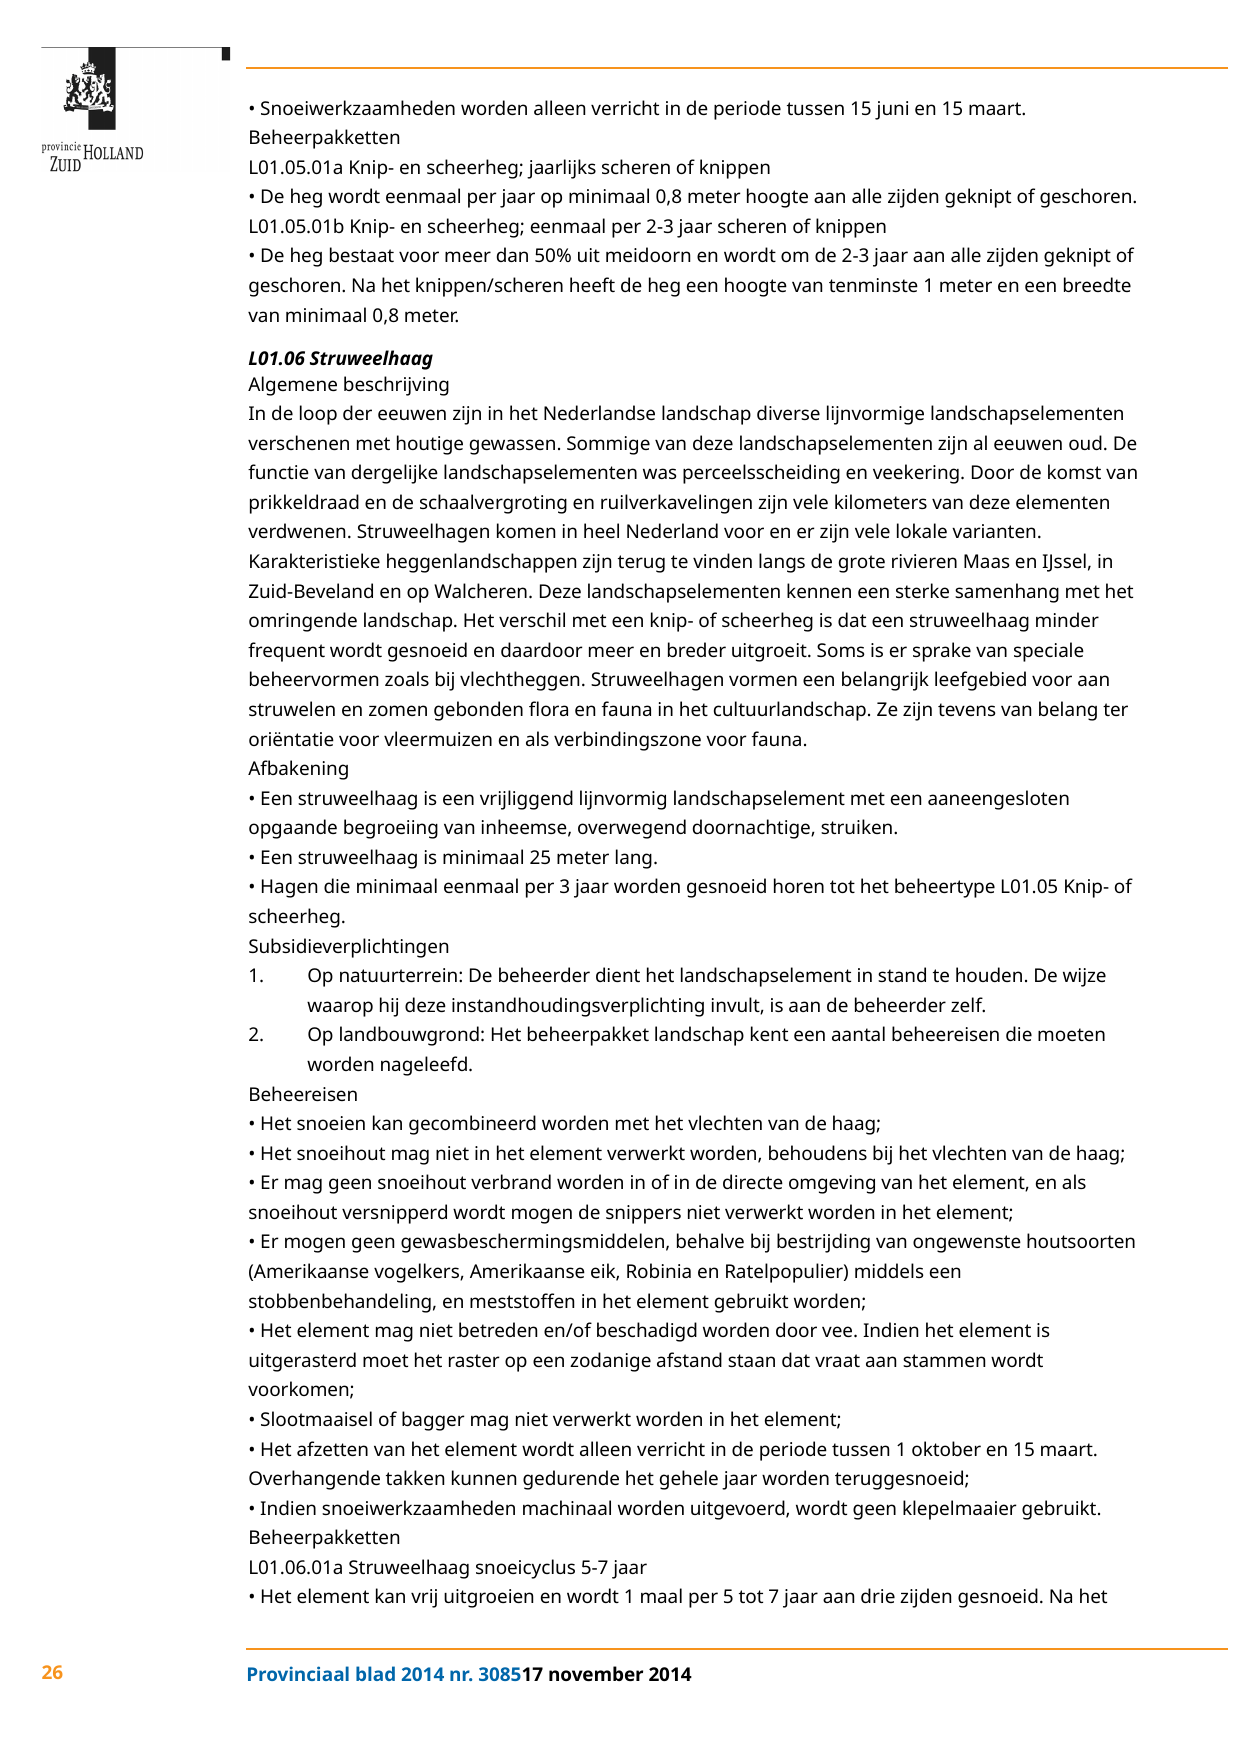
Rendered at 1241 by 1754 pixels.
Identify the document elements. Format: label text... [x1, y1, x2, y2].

text • Het element kan vrij uitgroeien en wordt 1 maal per 5 tot 7 jaar aan drie zijden gesnoeid. Na het [248, 1584, 1152, 1609]
text • Het snoeihout mag niet in het element verwerkt worden, behoudens bij het vlechten van de haag; [248, 1140, 1152, 1166]
text L01.06.01a Struweelhaag snoeicyclus 5-7 jaar [248, 1554, 1152, 1580]
text Beheerpakketten [248, 124, 1152, 150]
text • Hagen die minimaal eenmaal per 3 jaar worden gesnoeid horen tot het beheertype L01.05 Knip- of scheerheg. [248, 874, 1152, 929]
text Afbakening [248, 755, 1152, 781]
text • Er mag geen snoeihout verbrand worden in of in de directe omgeving van het element, en als snoeihout versnipperd wordt mogen de snippers niet verwerkt worden in het element; [248, 1169, 1152, 1225]
text In de loop der eeuwen zijn in het Nederlandse landschap diverse lijnvormige landschapselementen verschenen met houtige gewassen. Sommige van deze landschapselementen zijn al eeuwen oud. De functie van dergelijke landschapselementen was perceelsscheiding en veekering. Door de komst van prikkeldraad en de schaalvergroting en ruilverkavelingen zijn vele kilometers van deze elementen verdwenen. Struweelhagen komen in heel Nederland voor en er zijn vele lokale varianten. Karakteristieke heggenlandschappen zijn terug te vinden langs de grote rivieren Maas en IJssel, in Zuid-Beveland en op Walcheren. Deze landschapselementen kennen een sterke samenhang met het omringende landschap. Het verschil met een knip- of scheerheg is dat een struweelhaag minder frequent wordt gesnoeid en daardoor meer en breder uitgroeit. Soms is er sprake van speciale beheervormen zoals bij vlechtheggen. Struweelhagen vormen een belangrijk leefgebied voor aan struwelen en zomen gebonden flora en fauna in het cultuurlandschap. Ze zijn tevens van belang ter oriëntatie voor vleermuizen en als verbindingszone voor fauna. [248, 400, 1152, 751]
text L01.05.01b Knip- en scheerheg; eenmaal per 2-3 jaar scheren of knippen [248, 213, 1152, 239]
text • Het snoeien kan gecombineerd worden met het vlechten van de haag; [248, 1110, 1152, 1136]
text • Het afzetten van het element wordt alleen verricht in de periode tussen 1 oktober en 15 maart. Overhangende takken kunnen gedurende het gehele jaar worden teruggesnoeid; [248, 1436, 1152, 1491]
text L01.06 Struweelhaag [248, 345, 1152, 371]
text • Een struweelhaag is een vrijliggend lijnvormig landschapselement met een aaneengesloten opgaande begroeiing van inheemse, overwegend doornachtige, struiken. [248, 785, 1152, 840]
text Subsidieverplichtingen [248, 933, 1152, 958]
text • Indien snoeiwerkzaamheden machinaal worden uitgevoerd, wordt geen klepelmaaier gebruikt. [248, 1495, 1152, 1521]
text Beheerpakketten [248, 1524, 1152, 1550]
text • Het element mag niet betreden en/of beschadigd worden door vee. Indien het element is uitgerasterd moet het raster op een zodanige afstand staan dat vraat aan stammen wordt voorkomen; [248, 1317, 1152, 1402]
text L01.05.01a Knip- en scheerheg; jaarlijks scheren of knippen [248, 154, 1152, 180]
text • Een struweelhaag is minimaal 25 meter lang. [248, 844, 1152, 870]
picture [41, 47, 231, 172]
text • Er mogen geen gewasbeschermingsmiddelen, behalve bij bestrijding van ongewenste houtsoorten (Amerikaanse vogelkers, Amerikaanse eik, Robinia en Ratelpopulier) middels een stobbenbehandeling, en meststoffen in het element gebruikt worden; [248, 1229, 1152, 1313]
text • De heg wordt eenmaal per jaar op minimaal 0,8 meter hoogte aan alle zijden geknipt of geschoren. [248, 183, 1152, 209]
text • Snoeiwerkzaamheden worden alleen verricht in de periode tussen 15 juni en 15 maart. [248, 95, 1152, 121]
list Op landbouwgrond: Het beheerpakket landschap kent een aantal beheereisen die moeten worden nageleefd. [248, 1022, 1152, 1077]
text • Slootmaaisel of bagger mag niet verwerkt worden in het element; [248, 1406, 1152, 1432]
text Algemene beschrijving [248, 371, 1152, 396]
text • De heg bestaat voor meer dan 50% uit meidoorn en wordt om de 2-3 jaar aan alle zijden geknipt of geschoren. Na het knippen/scheren heeft de heg een hoogte van tenminste 1 meter en een breedte van minimaal 0,8 meter. [248, 243, 1152, 328]
list Op natuurterrein: De beheerder dient het landschapselement in stand te houden. De wijze waarop hij deze instandhoudingsverplichting invult, is aan de beheerder zelf. [248, 962, 1152, 1018]
text Beheereisen [248, 1081, 1152, 1106]
